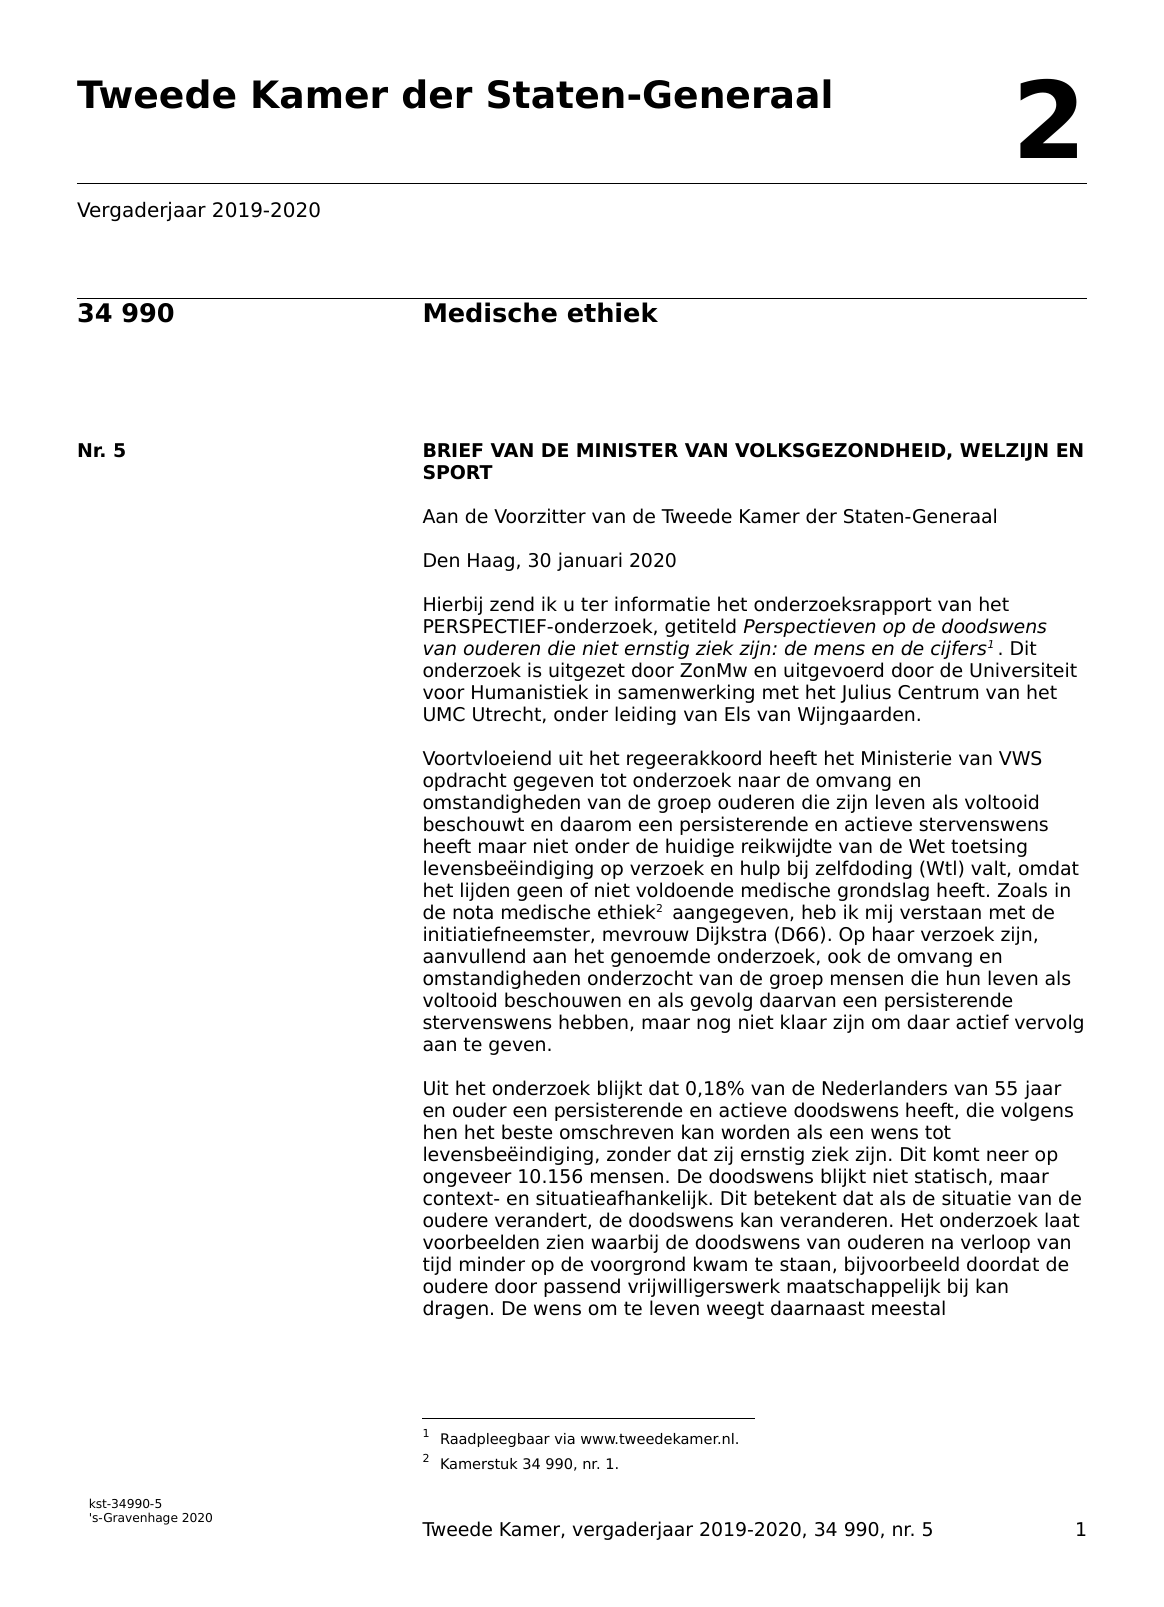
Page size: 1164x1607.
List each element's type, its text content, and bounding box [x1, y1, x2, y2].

text Uit het onderzoek blijkt dat 0,18% van de Nederlanders van 55 jaar en ouder een persisterende en actieve doodswens heeft, die volgens hen het beste omschreven kan worden als een wens tot levensbeëindiging, zonder dat zij ernstig ziek zijn. Dit komt neer op ongeveer 10.156 mensen. De doodswens blijkt niet statisch, maar context- en situatieafhankelijk. Dit betekent dat als de situatie van de oudere verandert, de doodswens kan veranderen. Het onderzoek laat voorbeelden zien waarbij de doodswens van ouderen na verloop van tijd minder op de voorgrond kwam te staan, bijvoorbeeld doordat de oudere door passend vrijwilligerswerk maatschappelijk bij kan dragen. De wens om te leven weegt daarnaast meestal [422, 1078, 1087, 1320]
text Hierbij zend ik u ter informatie het onderzoeksrapport van het PERSPECTIEF-onderzoek, getiteld Perspectieven op de doodswens van ouderen die niet ernstig ziek zijn: de mens en de cijfers. Dit onderzoek is uitgezet door ZonMw en uitgevoerd door de Universiteit voor Humanistiek in samenwerking met het Julius Centrum van het UMC Utrecht, onder leiding van Els van Wijngaarden. [422, 594, 1087, 726]
text Kamerstuk 34 990, nr. 1. [422, 1452, 1087, 1474]
text 's-Gravenhage 2020 [88, 1511, 323, 1525]
table_header Tweede Kamer der Staten-Generaal [77, 59, 886, 183]
text Voortvloeiend uit het regeerakkoord heeft het Ministerie van VWS opdracht gegeven tot onderzoek naar de omvang en omstandigheden van de groep ouderen die zijn leven als voltooid beschouwt en daarom een persisterende en actieve stervenswens heeft maar niet onder de huidige reikwijdte van de Wet toetsing levensbeëindiging op verzoek en hulp bij zelfdoding (Wtl) valt, omdat het lijden geen of niet voldoende medische grondslag heeft. Zoals in de nota medische ethiek aangegeven, heb ik mij verstaan met de initiatiefneemster, mevrouw Dijkstra (D66). Op haar verzoek zijn, aanvullend aan het genoemde onderzoek, ook de omvang en omstandigheden onderzocht van de groep mensen die hun leven als voltooid beschouwen en als gevolg daarvan een persisterende stervenswens hebben, maar nog niet klaar zijn om daar actief vervolg aan te geven. [422, 748, 1087, 1056]
text Aan de Voorzitter van de Tweede Kamer der Staten-Generaal [422, 506, 1087, 528]
subtitle 34 990 Medische ethiek [77, 299, 1087, 329]
table_cell Vergaderjaar 2019-2020 [77, 184, 1087, 298]
subtitle Nr. 5 BRIEF VAN DE MINISTER VAN VOLKSGEZONDHEID, WELZIJN EN SPORT [77, 440, 1087, 484]
text kst-34990-5 [88, 1497, 323, 1511]
table_header 2 [886, 59, 1087, 183]
text Raadpleegbaar via www.tweedekamer.nl. [422, 1427, 1087, 1449]
text Den Haag, 30 januari 2020 [422, 550, 1087, 572]
